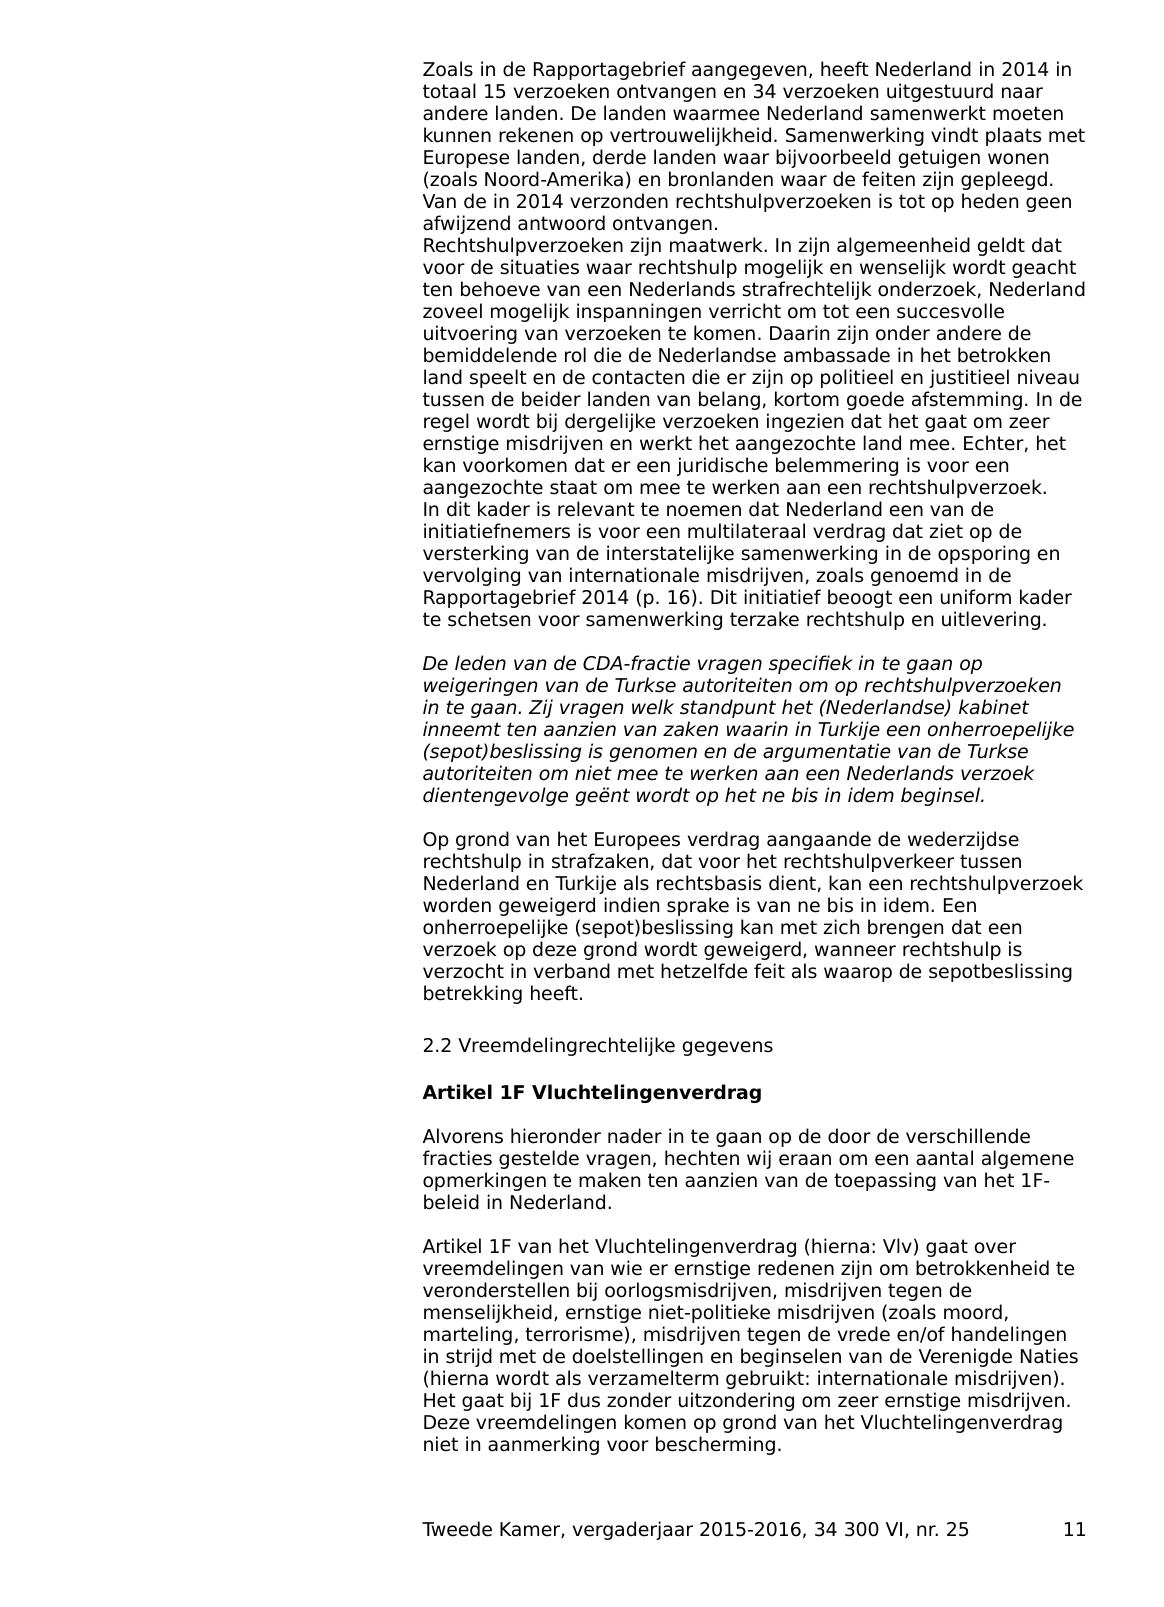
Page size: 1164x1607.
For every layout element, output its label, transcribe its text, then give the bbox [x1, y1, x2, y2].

text Artikel 1F van het Vluchtelingenverdrag (hierna: Vlv) gaat over vreemdelingen van wie er ernstige redenen zijn om betrokkenheid te veronderstellen bij oorlogsmisdrijven, misdrijven tegen de menselijkheid, ernstige niet-politieke misdrijven (zoals moord, marteling, terrorisme), misdrijven tegen de vrede en/of handelingen in strijd met de doelstellingen en beginselen van de Verenigde Naties (hierna wordt als verzamelterm gebruikt: internationale misdrijven). Het gaat bij 1F dus zonder uitzondering om zeer ernstige misdrijven. Deze vreemdelingen komen op grond van het Vluchtelingenverdrag niet in aanmerking voor bescherming. [422, 1236, 1087, 1456]
text Alvorens hieronder nader in te gaan op de door de verschillende fracties gestelde vragen, hechten wij eraan om een aantal algemene opmerkingen te maken ten aanzien van de toepassing van het 1F-beleid in Nederland. [422, 1126, 1087, 1214]
subtitle 2.2 Vreemdelingrechtelijke gegevens [422, 1034, 1087, 1057]
text Rechtshulpverzoeken zijn maatwerk. In zijn algemeenheid geldt dat voor de situaties waar rechtshulp mogelijk en wenselijk wordt geacht ten behoeve van een Nederlands strafrechtelijk onderzoek, Nederland zoveel mogelijk inspanningen verricht om tot een succesvolle uitvoering van verzoeken te komen. Daarin zijn onder andere de bemiddelende rol die de Nederlandse ambassade in het betrokken land speelt en de contacten die er zijn op politieel en justitieel niveau tussen de beider landen van belang, kortom goede afstemming. In de regel wordt bij dergelijke verzoeken ingezien dat het gaat om zeer ernstige misdrijven en werkt het aangezochte land mee. Echter, het kan voorkomen dat er een juridische belemmering is voor een aangezochte staat om mee te werken aan een rechtshulpverzoek. [422, 235, 1087, 499]
text De leden van de CDA-fractie vragen specifiek in te gaan op weigeringen van de Turkse autoriteiten om op rechtshulpverzoeken in te gaan. Zij vragen welk standpunt het (Nederlandse) kabinet inneemt ten aanzien van zaken waarin in Turkije een onherroepelijke (sepot)beslissing is genomen en de argumentatie van de Turkse autoriteiten om niet mee te werken aan een Nederlands verzoek dientengevolge geënt wordt op het ne bis in idem beginsel. [422, 653, 1087, 807]
text In dit kader is relevant te noemen dat Nederland een van de initiatiefnemers is voor een multilateraal verdrag dat ziet op de versterking van de interstatelijke samenwerking in de opsporing en vervolging van internationale misdrijven, zoals genoemd in de Rapportagebrief 2014 (p. 16). Dit initiatief beoogt een uniform kader te schetsen voor samenwerking terzake rechtshulp en uitlevering. [422, 499, 1087, 631]
subtitle Artikel 1F Vluchtelingenverdrag [422, 1082, 1087, 1103]
text Zoals in de Rapportagebrief aangegeven, heeft Nederland in 2014 in totaal 15 verzoeken ontvangen en 34 verzoeken uitgestuurd naar andere landen. De landen waarmee Nederland samenwerkt moeten kunnen rekenen op vertrouwelijkheid. Samenwerking vindt plaats met Europese landen, derde landen waar bijvoorbeeld getuigen wonen (zoals Noord-Amerika) en bronlanden waar de feiten zijn gepleegd. Van de in 2014 verzonden rechtshulpverzoeken is tot op heden geen afwijzend antwoord ontvangen. [422, 59, 1087, 235]
text Op grond van het Europees verdrag aangaande de wederzijdse rechtshulp in strafzaken, dat voor het rechtshulpverkeer tussen Nederland en Turkije als rechtsbasis dient, kan een rechtshulpverzoek worden geweigerd indien sprake is van ne bis in idem. Een onherroepelijke (sepot)beslissing kan met zich brengen dat een verzoek op deze grond wordt geweigerd, wanneer rechtshulp is verzocht in verband met hetzelfde feit als waarop de sepotbeslissing betrekking heeft. [422, 829, 1087, 1004]
